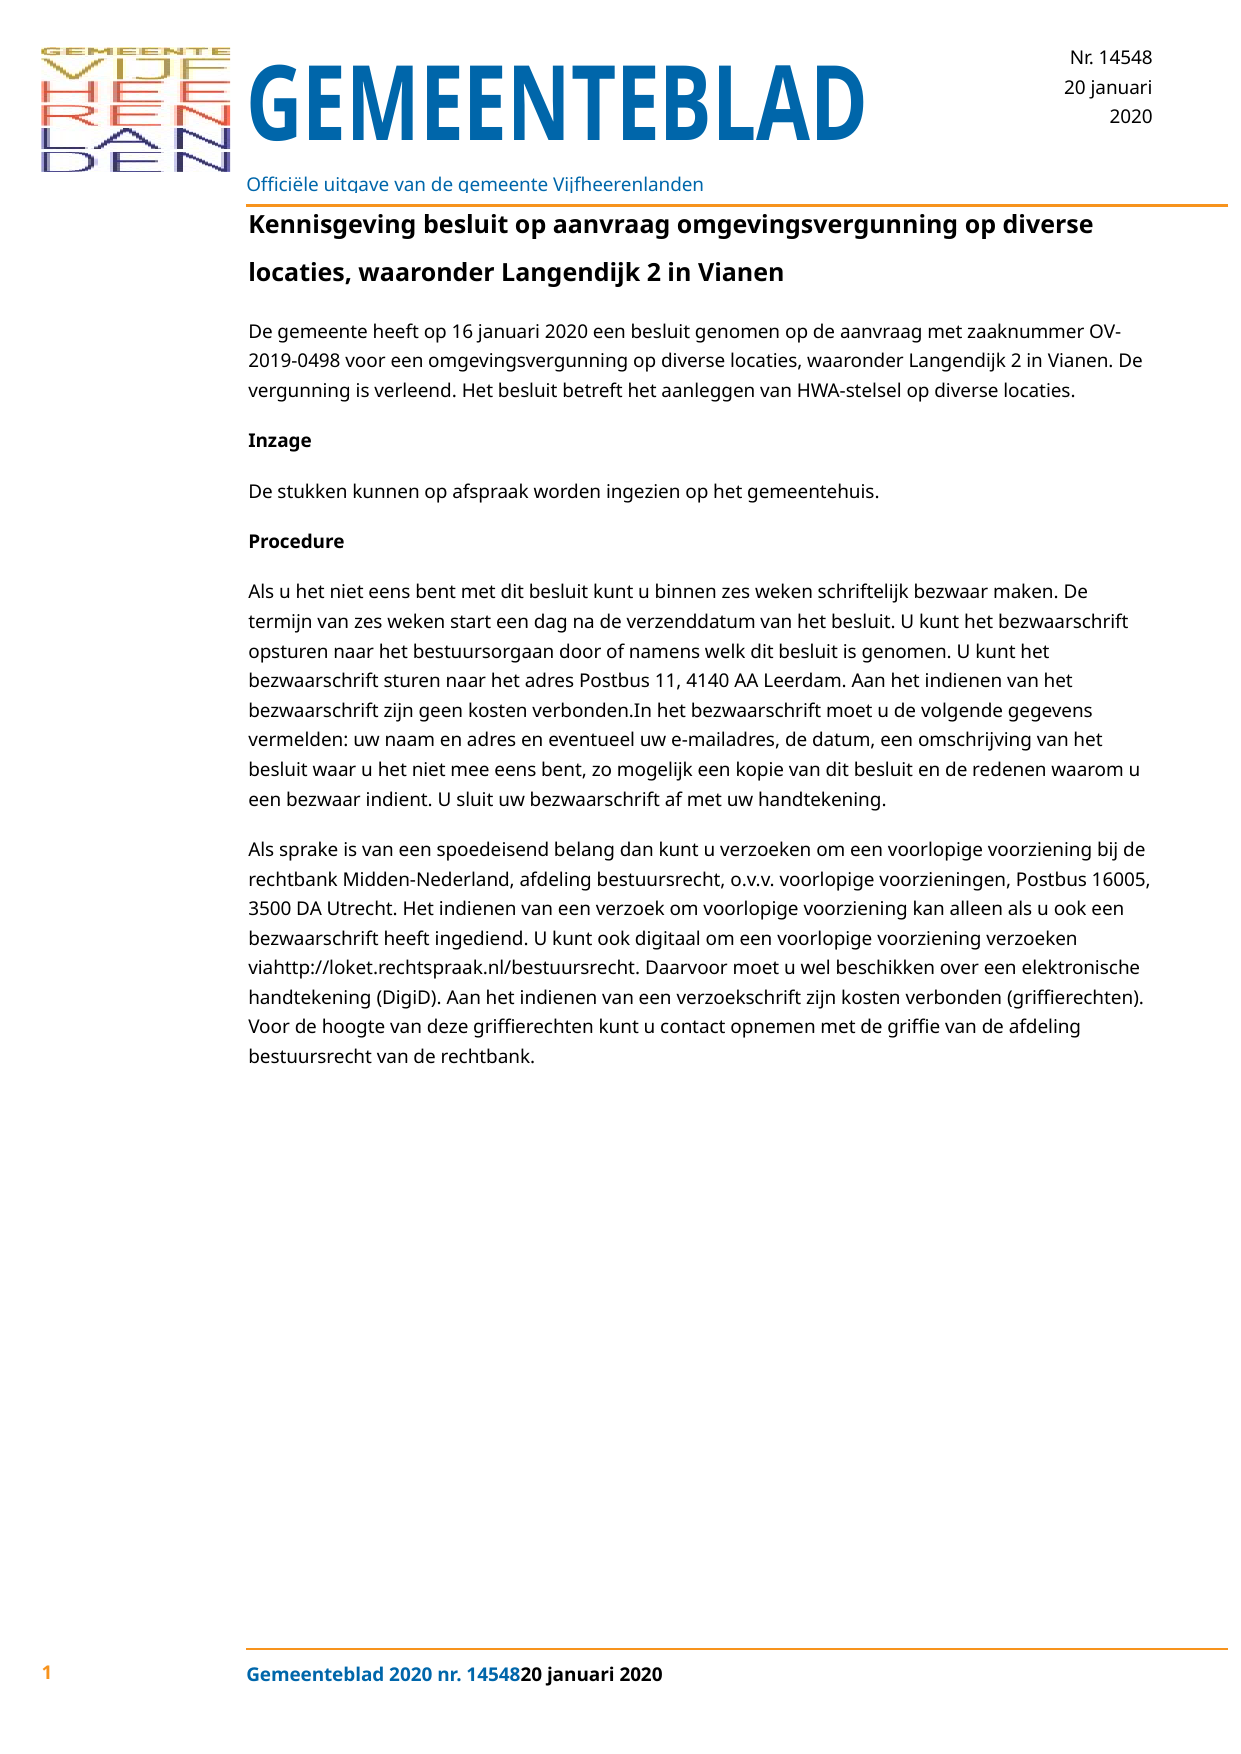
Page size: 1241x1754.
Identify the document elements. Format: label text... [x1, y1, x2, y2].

text Als u het niet eens bent met dit besluit kunt u binnen zes weken schriftelijk bezwaar maken. De termijn van zes weken start een dag na de verzenddatum van het besluit. U kunt het bezwaarschrift opsturen naar het bestuursorgaan door of namens welk dit besluit is genomen. U kunt het bezwaarschrift sturen naar het adres Postbus 11, 4140 AA Leerdam. Aan het indienen van het bezwaarschrift zijn geen kosten verbonden.In het bezwaarschrift moet u de volgende gegevens vermelden: uw naam en adres en eventueel uw e-mailadres, de datum, een omschrijving van het besluit waar u het niet mee eens bent, zo mogelijk een kopie van dit besluit en de redenen waarom u een bezwaar indient. U sluit uw bezwaarschrift af met uw handtekening. [248, 579, 1152, 812]
picture [41, 47, 231, 172]
text Procedure [248, 528, 1152, 554]
text De gemeente heeft op 16 januari 2020 een besluit genomen op de aanvraag met zaaknummer OV-2019-0498 voor een omgevingsvergunning op diverse locaties, waaronder Langendijk 2 in Vianen. De vergunning is verleend. Het besluit betreft het aanleggen van HWA-stelsel op diverse locaties. [248, 318, 1152, 403]
text De stukken kunnen op afspraak worden ingezien op het gemeentehuis. [248, 478, 1152, 504]
text Als sprake is van een spoedeisend belang dan kunt u verzoeken om een voorlopige voorziening bij de rechtbank Midden-Nederland, afdeling bestuursrecht, o.v.v. voorlopige voorzieningen, Postbus 16005, 3500 DA Utrecht. Het indienen van een verzoek om voorlopige voorziening kan alleen als u ook een bezwaarschrift heeft ingediend. U kunt ook digitaal om een voorlopige voorziening verzoeken viahttp://loket.rechtspraak.nl/bestuursrecht. Daarvoor moet u wel beschikken over een elektronische handtekening (DigiD). Aan het indienen van een verzoekschrift zijn kosten verbonden (griffierechten). Voor de hoogte van deze griffierechten kunt u contact opnemen met de griffie van de afdeling bestuursrecht van de rechtbank. [248, 836, 1152, 1069]
text Inzage [248, 427, 1152, 453]
text Kennisgeving besluit op aanvraag omgevingsvergunning op diverse locaties, waaronder Langendijk 2 in Vianen [248, 207, 1152, 288]
